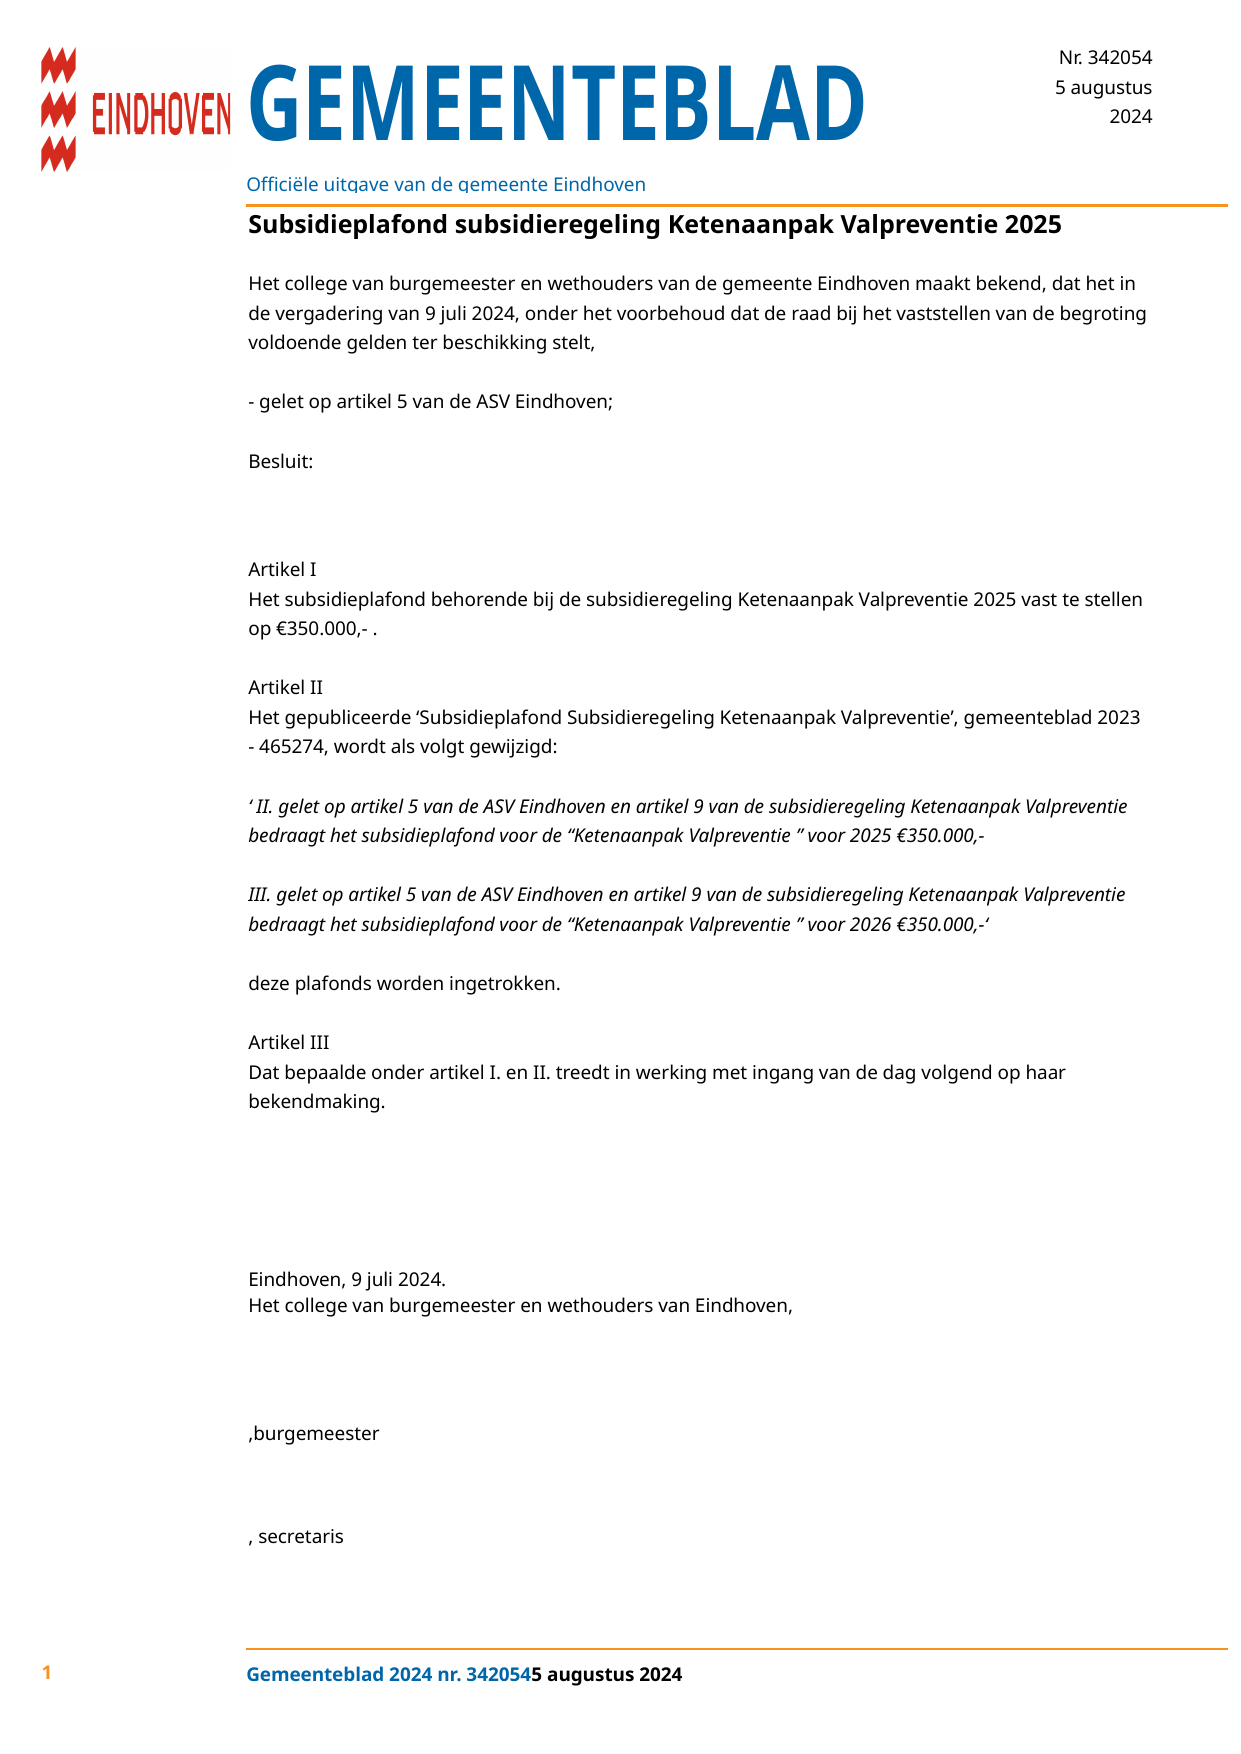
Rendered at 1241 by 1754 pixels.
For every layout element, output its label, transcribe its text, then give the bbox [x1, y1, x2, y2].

text Het college van burgemeester en wethouders van Eindhoven, [248, 1292, 1152, 1318]
text Het gepubliceerde ‘Subsidieplafond Subsidieregeling Ketenaanpak Valpreventie’, gemeenteblad 2023 - 465274, wordt als volgt gewijzigd: [248, 704, 1152, 759]
text Artikel III [248, 1029, 1152, 1055]
text Subsidieplafond subsidieregeling Ketenaanpak Valpreventie 2025 [248, 207, 1152, 241]
text - gelet op artikel 5 van de ASV Eindhoven; [248, 389, 1152, 414]
text deze plafonds worden ingetrokken. [248, 970, 1152, 996]
text Eindhoven, 9 juli 2024. [248, 1266, 1152, 1292]
text Het college van burgemeester en wethouders van de gemeente Eindhoven maakt bekend, dat het in de vergadering van 9 juli 2024, onder het voorbehoud dat de raad bij het vaststellen van de begroting voldoende gelden ter beschikking stelt, [248, 270, 1152, 355]
text ,burgemeester [248, 1421, 1152, 1446]
text III. gelet op artikel 5 van de ASV Eindhoven en artikel 9 van de subsidieregeling Ketenaanpak Valpreventie bedraagt het subsidieplafond voor de “Ketenaanpak Valpreventie ” voor 2026 €350.000,-‘ [248, 882, 1152, 937]
text ‘ II. gelet op artikel 5 van de ASV Eindhoven en artikel 9 van de subsidieregeling Ketenaanpak Valpreventie bedraagt het subsidieplafond voor de “Ketenaanpak Valpreventie ” voor 2025 €350.000,- [248, 793, 1152, 848]
picture [41, 47, 231, 172]
text Besluit: [248, 448, 1152, 473]
text Artikel II [248, 674, 1152, 700]
text Het subsidieplafond behorende bij de subsidieregeling Ketenaanpak Valpreventie 2025 vast te stellen op €350.000,- . [248, 586, 1152, 641]
text Dat bepaalde onder artikel I. en II. treedt in werking met ingang van de dag volgend op haar bekendmaking. [248, 1059, 1152, 1114]
text , secretaris [248, 1523, 1152, 1549]
text Artikel I [248, 556, 1152, 582]
